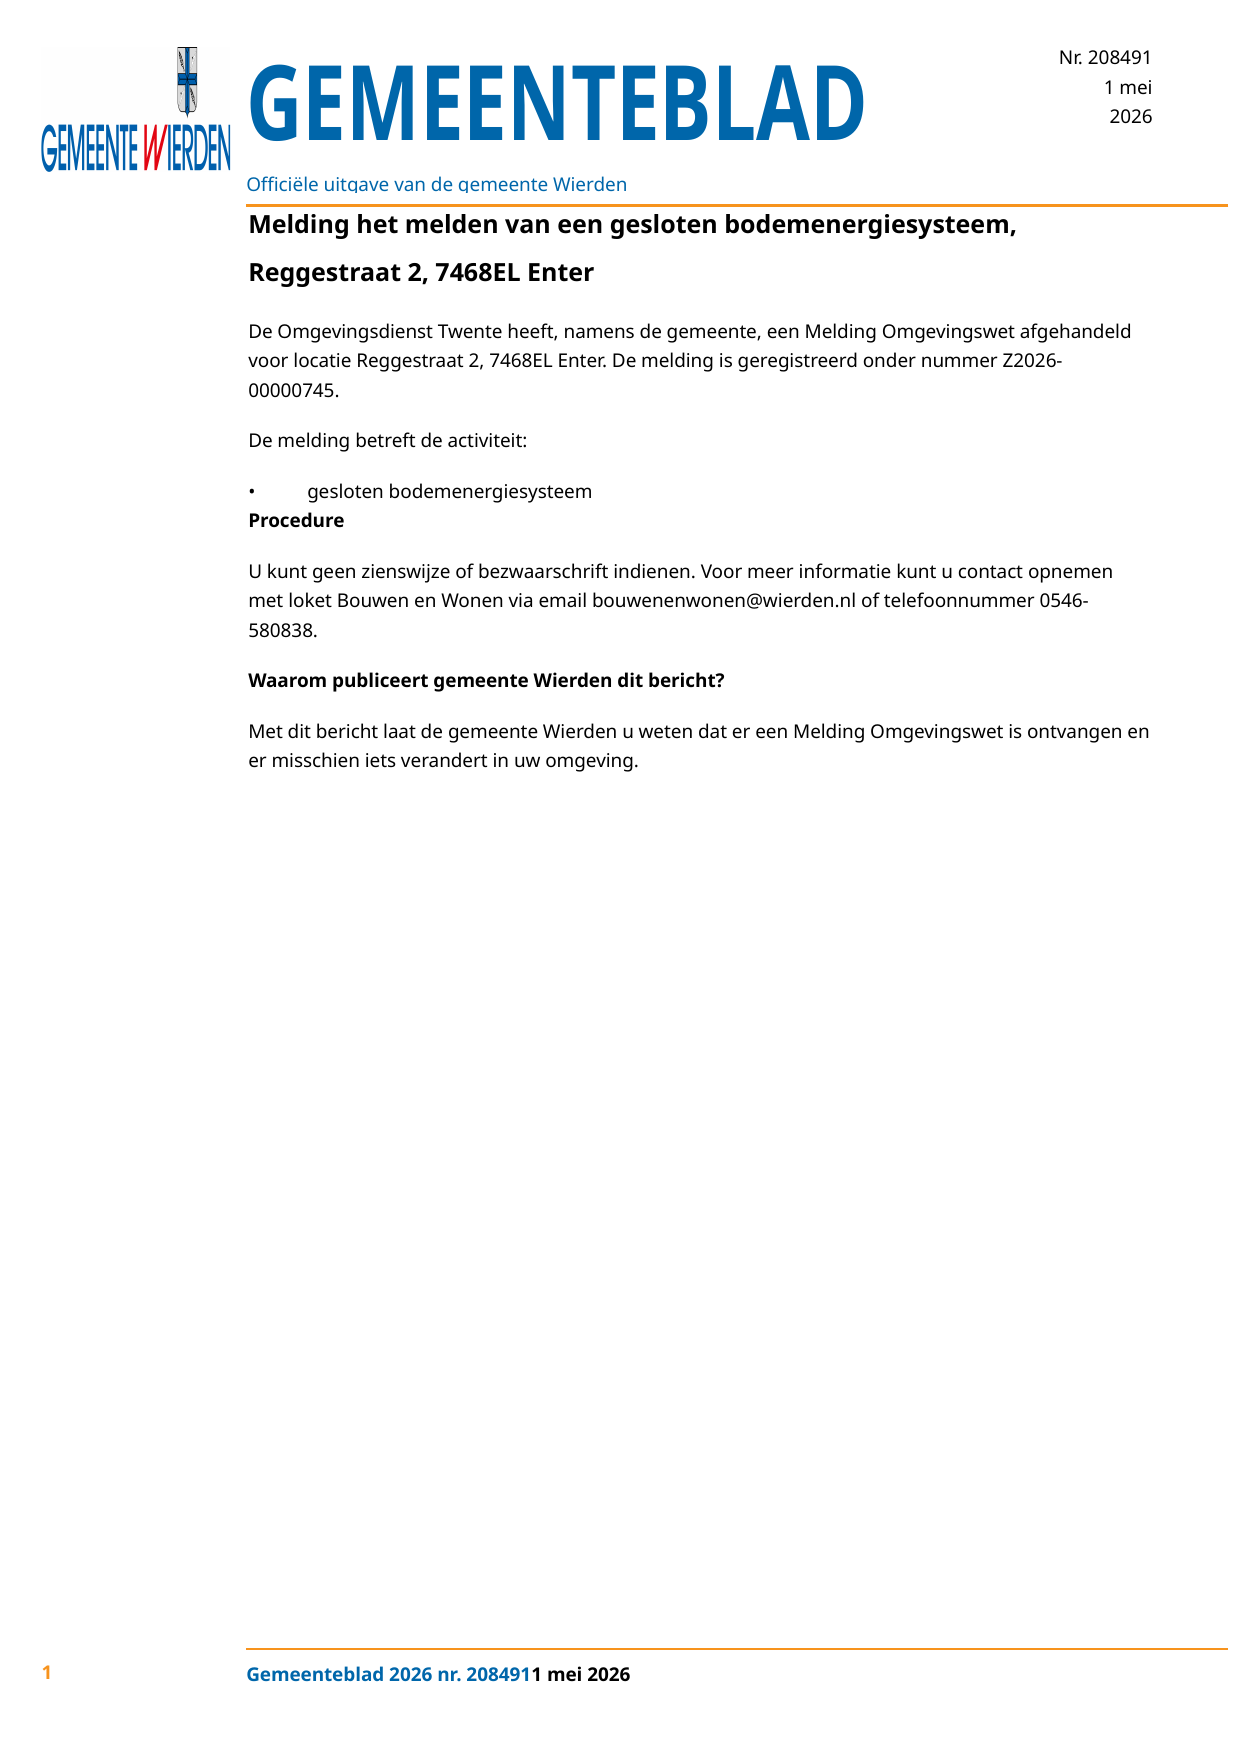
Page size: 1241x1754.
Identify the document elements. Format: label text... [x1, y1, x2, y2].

text Met dit bericht laat de gemeente Wierden u weten dat er een Melding Omgevingswet is ontvangen en er misschien iets verandert in uw omgeving. [248, 718, 1152, 773]
text U kunt geen zienswijze of bezwaarschrift indienen. Voor meer informatie kunt u contact opnemen met loket Bouwen en Wonen via email bouwenenwonen@wierden.nl of telefoonnummer 0546-580838. [248, 558, 1152, 643]
text Waarom publiceert gemeente Wierden dit bericht? [248, 667, 1152, 693]
text De melding betreft de activiteit: [248, 427, 1152, 453]
text Procedure [248, 507, 1152, 533]
list gesloten bodemenergiesysteem [248, 478, 1152, 504]
text De Omgevingsdienst Twente heeft, namens de gemeente, een Melding Omgevingswet afgehandeld voor locatie Reggestraat 2, 7468EL Enter. De melding is geregistreerd onder nummer Z2026-00000745. [248, 318, 1152, 403]
text Melding het melden van een gesloten bodemenergiesysteem, Reggestraat 2, 7468EL Enter [248, 207, 1152, 288]
picture [41, 47, 231, 172]
